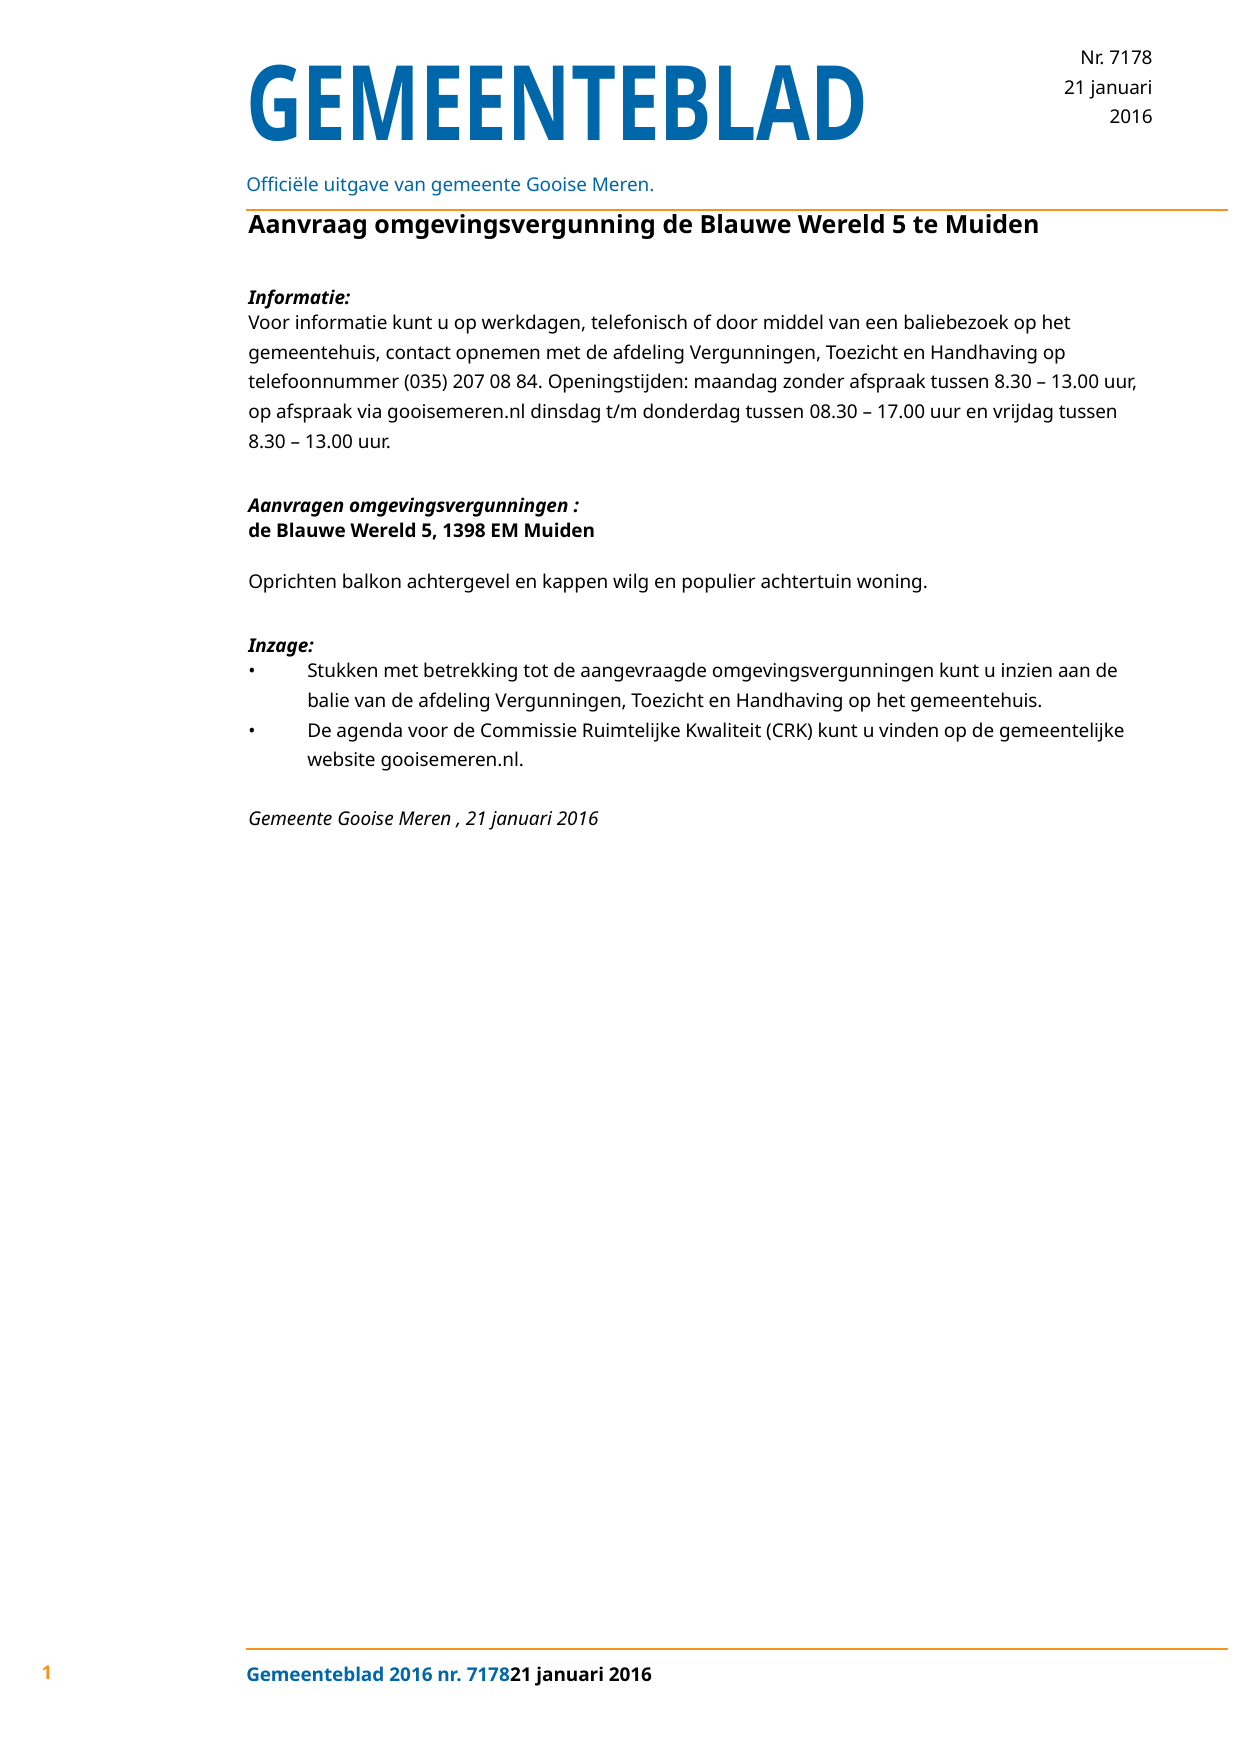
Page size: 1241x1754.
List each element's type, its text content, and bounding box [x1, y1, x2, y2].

text Aanvragen omgevingsvergunningen : [248, 492, 1152, 518]
text Aanvraag omgevingsvergunning de Blauwe Wereld 5 te Muiden [248, 211, 1152, 241]
picture [41, 47, 231, 172]
list De agenda voor de Commissie Ruimtelijke Kwaliteit (CRK) kunt u vinden op de gemeentelijke website gooisemeren.nl. [248, 717, 1152, 772]
text Oprichten balkon achtergevel en kappen wilg en populier achtertuin woning. [248, 568, 1152, 594]
text Inzage: [248, 632, 1152, 658]
text Informatie: [248, 284, 1152, 309]
text Gemeente Gooise Meren , 21 januari 2016 [248, 806, 1152, 831]
text Voor informatie kunt u op werkdagen, telefonisch of door middel van een baliebezoek op het gemeentehuis, contact opnemen met de afdeling Vergunningen, Toezicht en Handhaving op telefoonnummer (035) 207 08 84. Openingstijden: maandag zonder afspraak tussen 8.30 – 13.00 uur, op afspraak via gooisemeren.nl dinsdag t/m donderdag tussen 08.30 – 17.00 uur en vrijdag tussen 8.30 – 13.00 uur. [248, 309, 1152, 454]
list Stukken met betrekking tot de aangevraagde omgevingsvergunningen kunt u inzien aan de balie van de afdeling Vergunningen, Toezicht en Handhaving op het gemeentehuis. [248, 658, 1152, 713]
text de Blauwe Wereld 5, 1398 EM Muiden [248, 518, 1152, 543]
